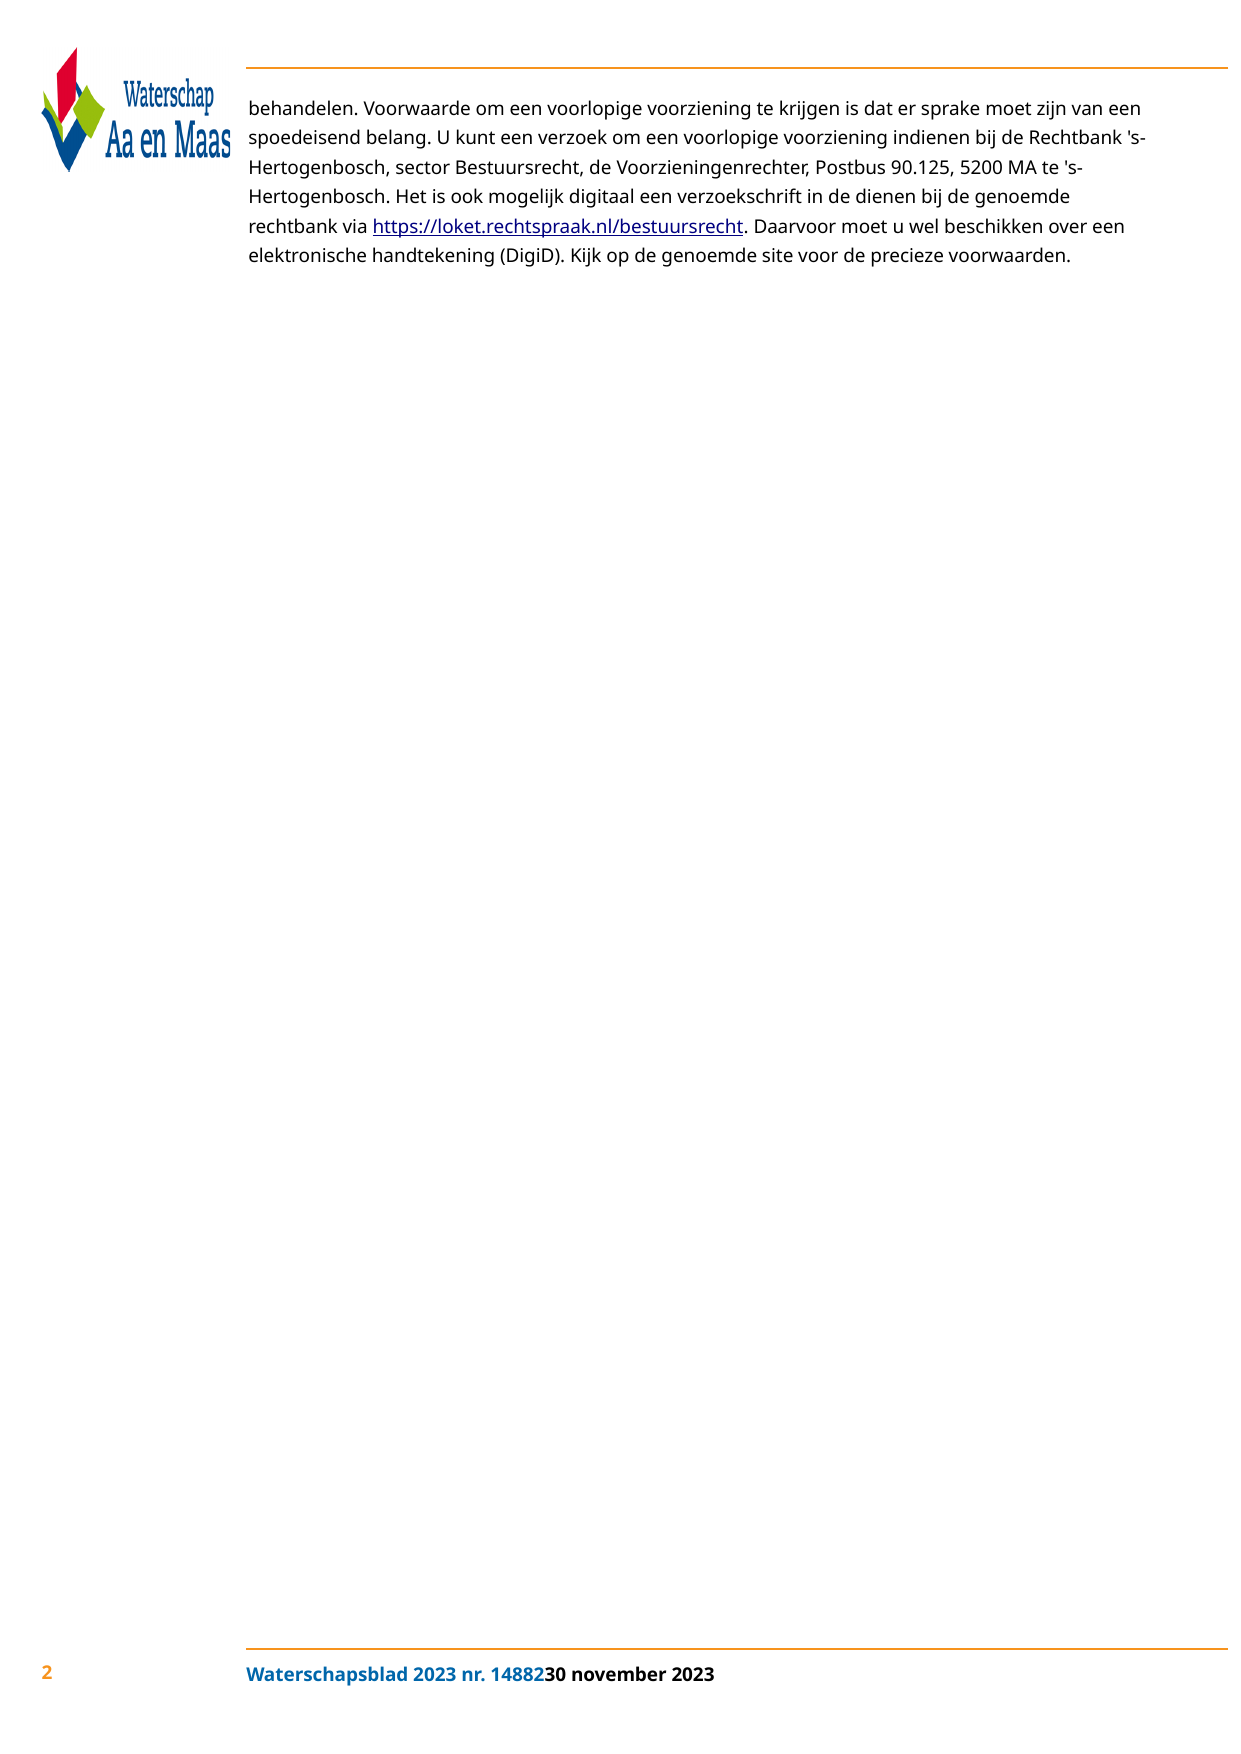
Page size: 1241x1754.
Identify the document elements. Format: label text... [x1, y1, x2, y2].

text behandelen. Voorwaarde om een voorlopige voorziening te krijgen is dat er sprake moet zijn van een spoedeisend belang. U kunt een verzoek om een voorlopige voorziening indienen bij de Rechtbank 's-Hertogenbosch, sector Bestuursrecht, de Voorzieningenrechter, Postbus 90.125, 5200 MA te 's-Hertogenbosch. Het is ook mogelijk digitaal een verzoekschrift in de dienen bij de genoemde rechtbank via https://loket.rechtspraak.nl/bestuursrecht. Daarvoor moet u wel beschikken over een elektronische handtekening (DigiD). Kijk op de genoemde site voor de precieze voorwaarden. [248, 95, 1152, 268]
picture [41, 47, 231, 172]
